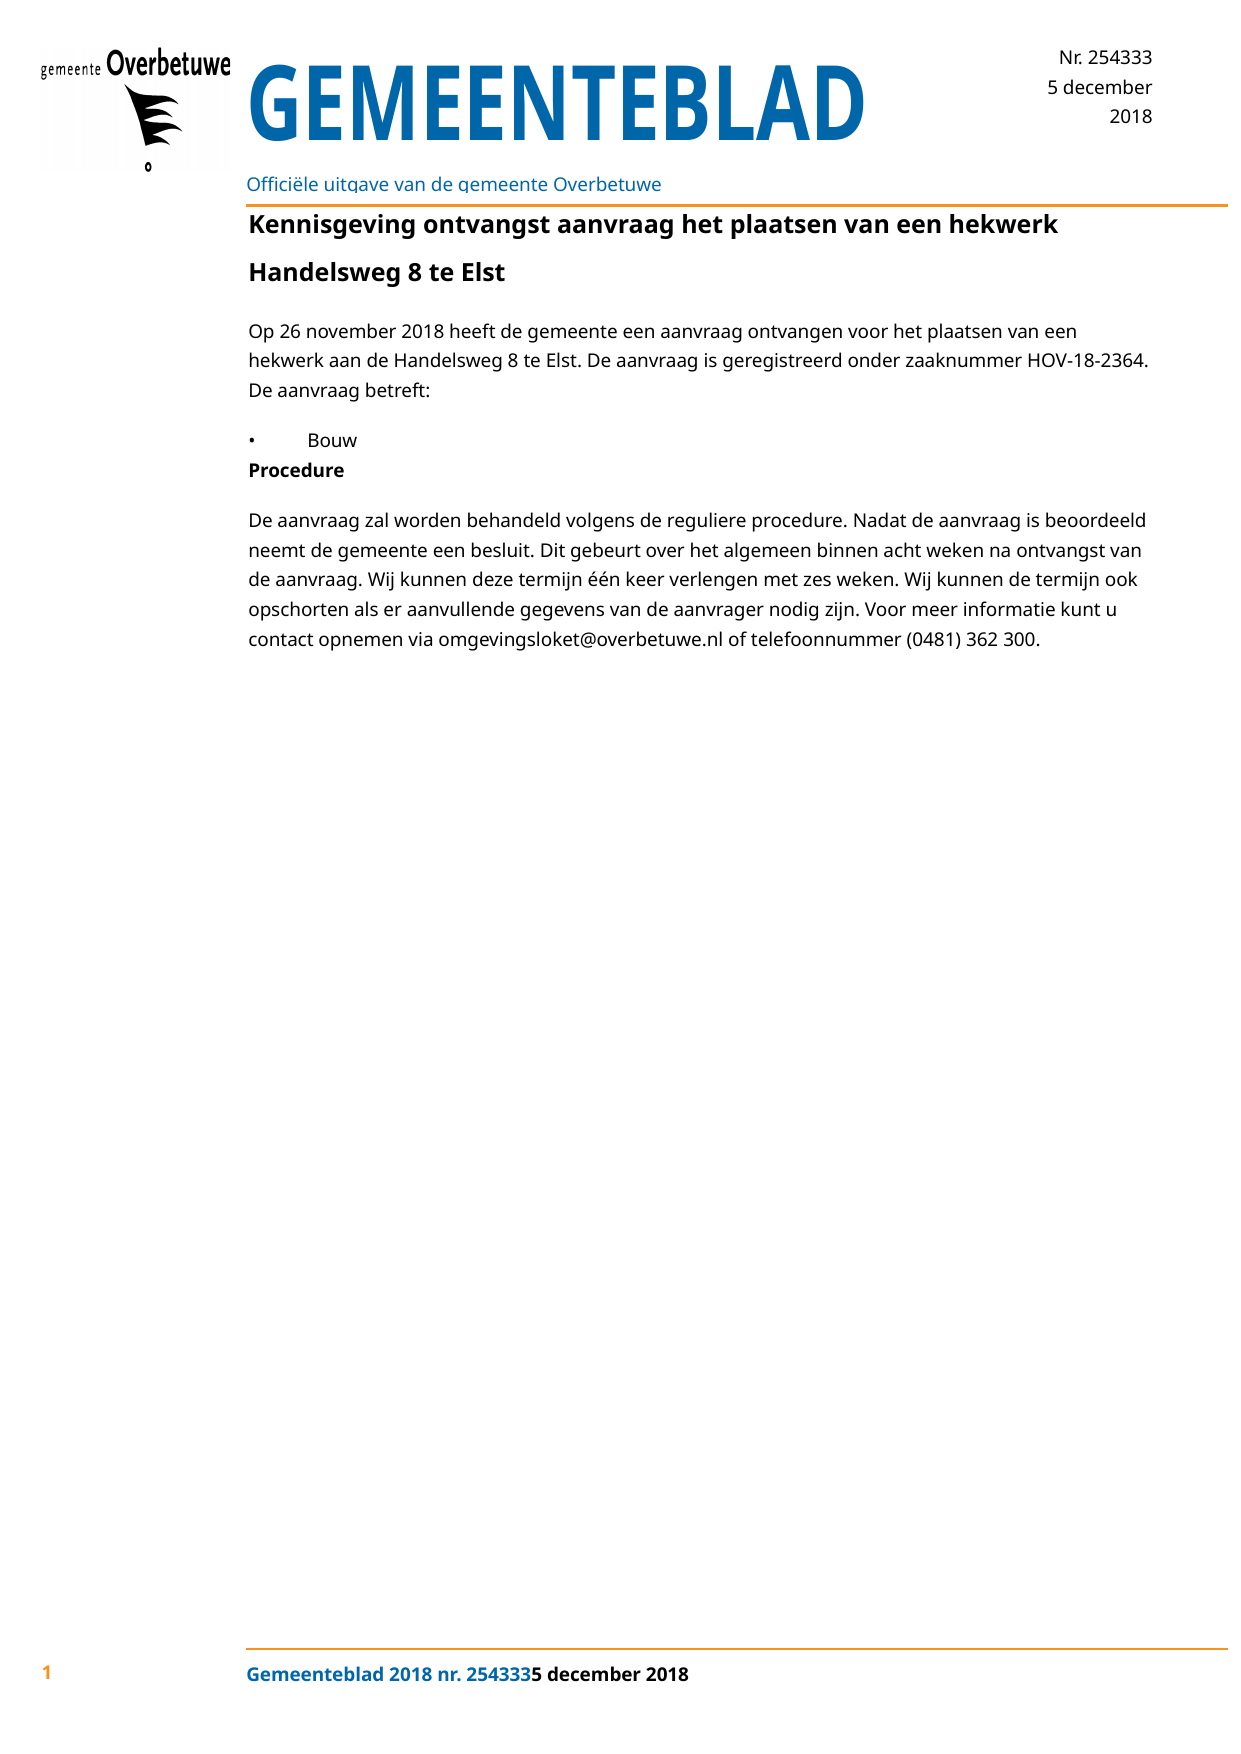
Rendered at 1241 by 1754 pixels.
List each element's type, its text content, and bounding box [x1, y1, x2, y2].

picture [41, 47, 231, 172]
text Procedure [248, 457, 1152, 483]
text Kennisgeving ontvangst aanvraag het plaatsen van een hekwerk Handelsweg 8 te Elst [248, 207, 1152, 288]
text Op 26 november 2018 heeft de gemeente een aanvraag ontvangen voor het plaatsen van een hekwerk aan de Handelsweg 8 te Elst. De aanvraag is geregistreerd onder zaaknummer HOV-18-2364. De aanvraag betreft: [248, 318, 1152, 403]
list Bouw [248, 427, 1152, 453]
text De aanvraag zal worden behandeld volgens de reguliere procedure. Nadat de aanvraag is beoordeeld neemt de gemeente een besluit. Dit gebeurt over het algemeen binnen acht weken na ontvangst van de aanvraag. Wij kunnen deze termijn één keer verlengen met zes weken. Wij kunnen de termijn ook opschorten als er aanvullende gegevens van de aanvrager nodig zijn. Voor meer informatie kunt u contact opnemen via omgevingsloket@overbetuwe.nl of telefoonnummer (0481) 362 300. [248, 507, 1152, 652]
